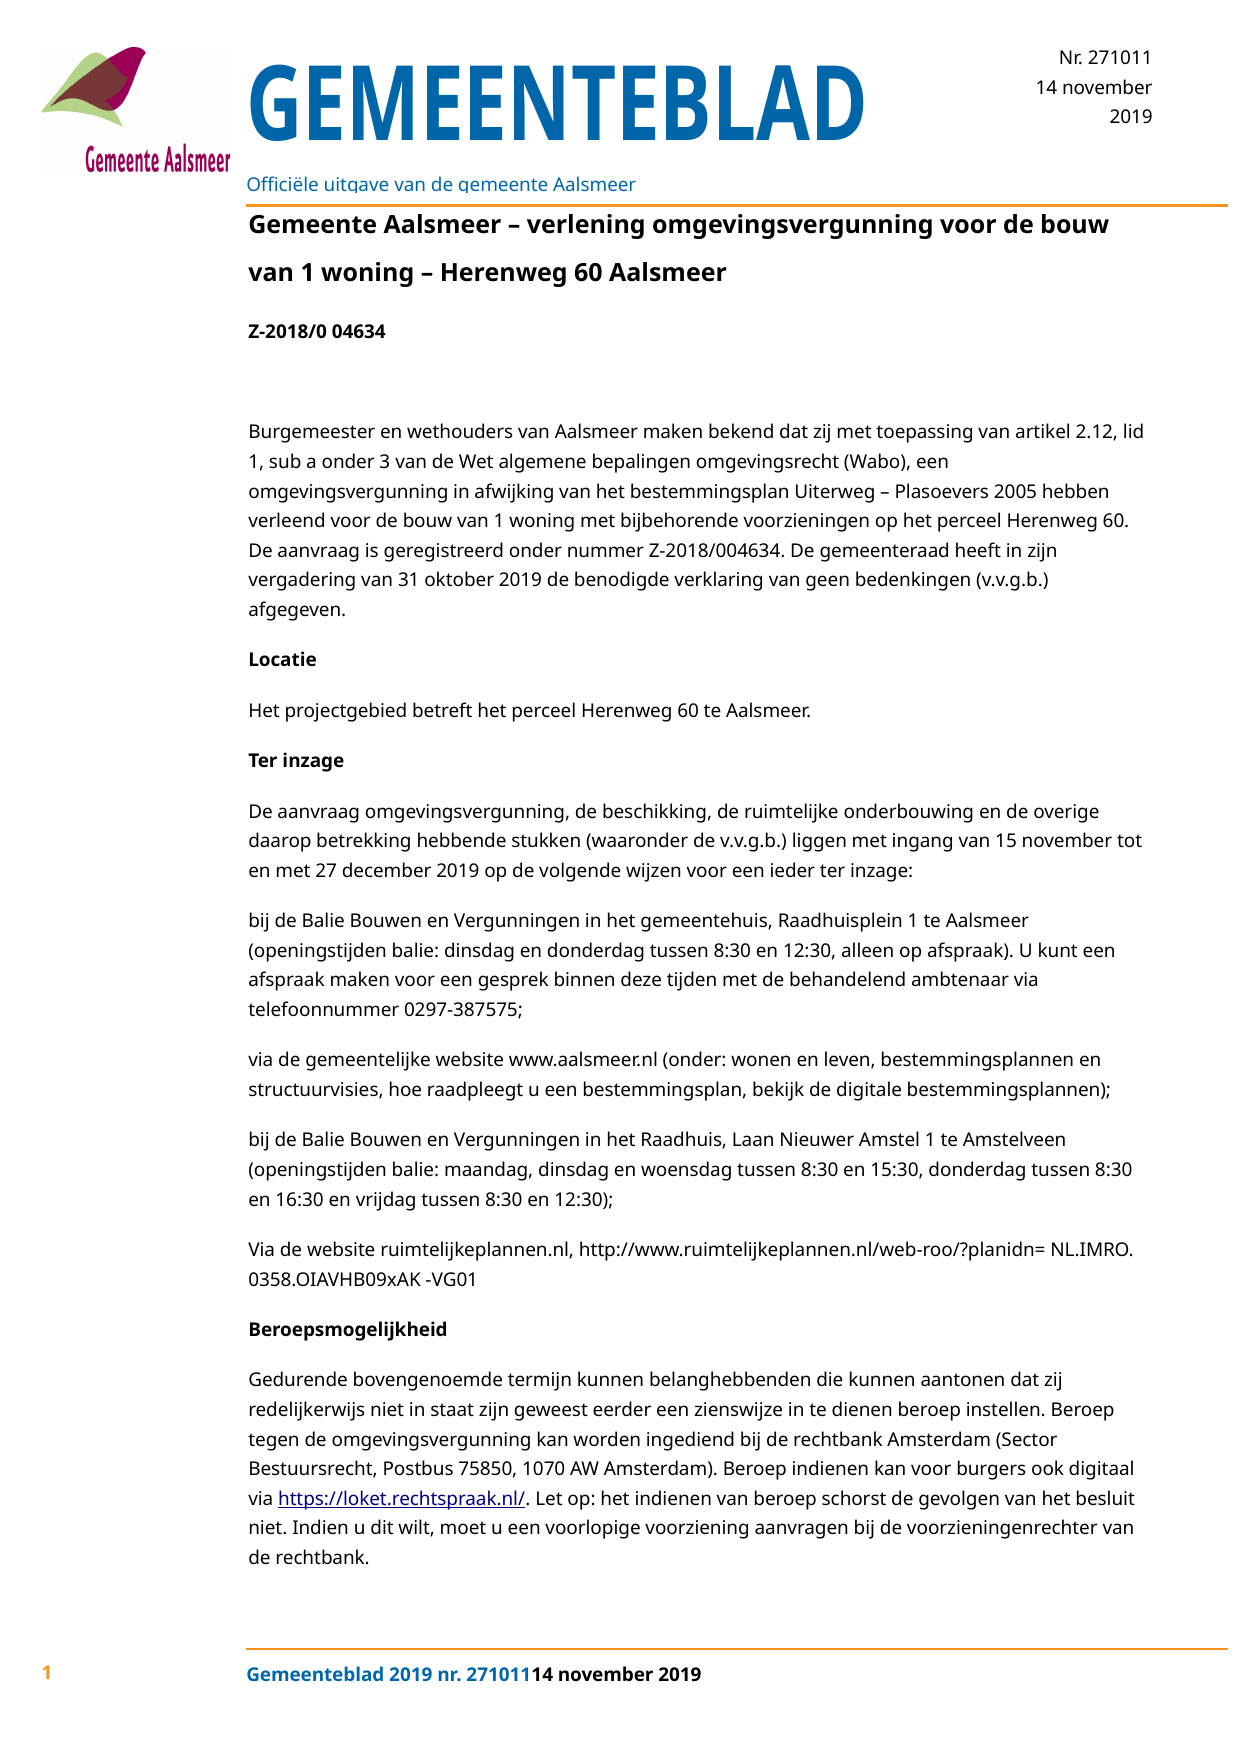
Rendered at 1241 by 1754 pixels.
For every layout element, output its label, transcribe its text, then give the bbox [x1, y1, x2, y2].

text De aanvraag omgevingsvergunning, de beschikking, de ruimtelijke onderbouwing en de overige daarop betrekking hebbende stukken (waaronder de v.v.g.b.) liggen met ingang van 15 november tot en met 27 december 2019 op de volgende wijzen voor een ieder ter inzage: [248, 798, 1152, 883]
text via de gemeentelijke website www.aalsmeer.nl (onder: wonen en leven, bestemmingsplannen en structuurvisies, hoe raadpleegt u een bestemmingsplan, bekijk de digitale bestemmingsplannen); [248, 1047, 1152, 1102]
text Ter inzage [248, 747, 1152, 773]
text Z-2018/0 04634 [248, 318, 1152, 344]
text bij de Balie Bouwen en Vergunningen in het Raadhuis, Laan Nieuwer Amstel 1 te Amstelveen (openingstijden balie: maandag, dinsdag en woensdag tussen 8:30 en 15:30, donderdag tussen 8:30 en 16:30 en vrijdag tussen 8:30 en 12:30); [248, 1127, 1152, 1212]
text Locatie [248, 647, 1152, 672]
text Gemeente Aalsmeer – verlening omgevingsvergunning voor de bouw van 1 woning – Herenweg 60 Aalsmeer [248, 207, 1152, 288]
text Burgemeester en wethouders van Aalsmeer maken bekend dat zij met toepassing van artikel 2.12, lid 1, sub a onder 3 van de Wet algemene bepalingen omgevingsrecht (Wabo), een omgevingsvergunning in afwijking van het bestemmingsplan Uiterweg – Plasoevers 2005 hebben verleend voor de bouw van 1 woning met bijbehorende voorzieningen op het perceel Herenweg 60. De aanvraag is geregistreerd onder nummer Z-2018/004634. De gemeenteraad heeft in zijn vergadering van 31 oktober 2019 de benodigde verklaring van geen bedenkingen (v.v.g.b.) afgegeven. [248, 419, 1152, 622]
picture [41, 47, 231, 172]
text Gedurende bovengenoemde termijn kunnen belanghebbenden die kunnen aantonen dat zij redelijkerwijs niet in staat zijn geweest eerder een zienswijze in te dienen beroep instellen. Beroep tegen de omgevingsvergunning kan worden ingediend bij de rechtbank Amsterdam (Sector Bestuursrecht, Postbus 75850, 1070 AW Amsterdam). Beroep indienen kan voor burgers ook digitaal via https://loket.rechtspraak.nl/. Let op: het indienen van beroep schorst de gevolgen van het besluit niet. Indien u dit wilt, moet u een voorlopige voorziening aanvragen bij de voorzieningenrechter van de rechtbank. [248, 1367, 1152, 1570]
text Beroepsmogelijkheid [248, 1316, 1152, 1342]
text bij de Balie Bouwen en Vergunningen in het gemeentehuis, Raadhuisplein 1 te Aalsmeer (openingstijden balie: dinsdag en donderdag tussen 8:30 en 12:30, alleen op afspraak). U kunt een afspraak maken voor een gesprek binnen deze tijden met de behandelend ambtenaar via telefoonnummer 0297-387575; [248, 907, 1152, 1022]
text Het projectgebied betreft het perceel Herenweg 60 te Aalsmeer. [248, 697, 1152, 723]
text Via de website ruimtelijkeplannen.nl, http://www.ruimtelijkeplannen.nl/web-roo/?planidn= NL.IMRO. 0358.OIAVHB09xAK -VG01 [248, 1236, 1152, 1292]
